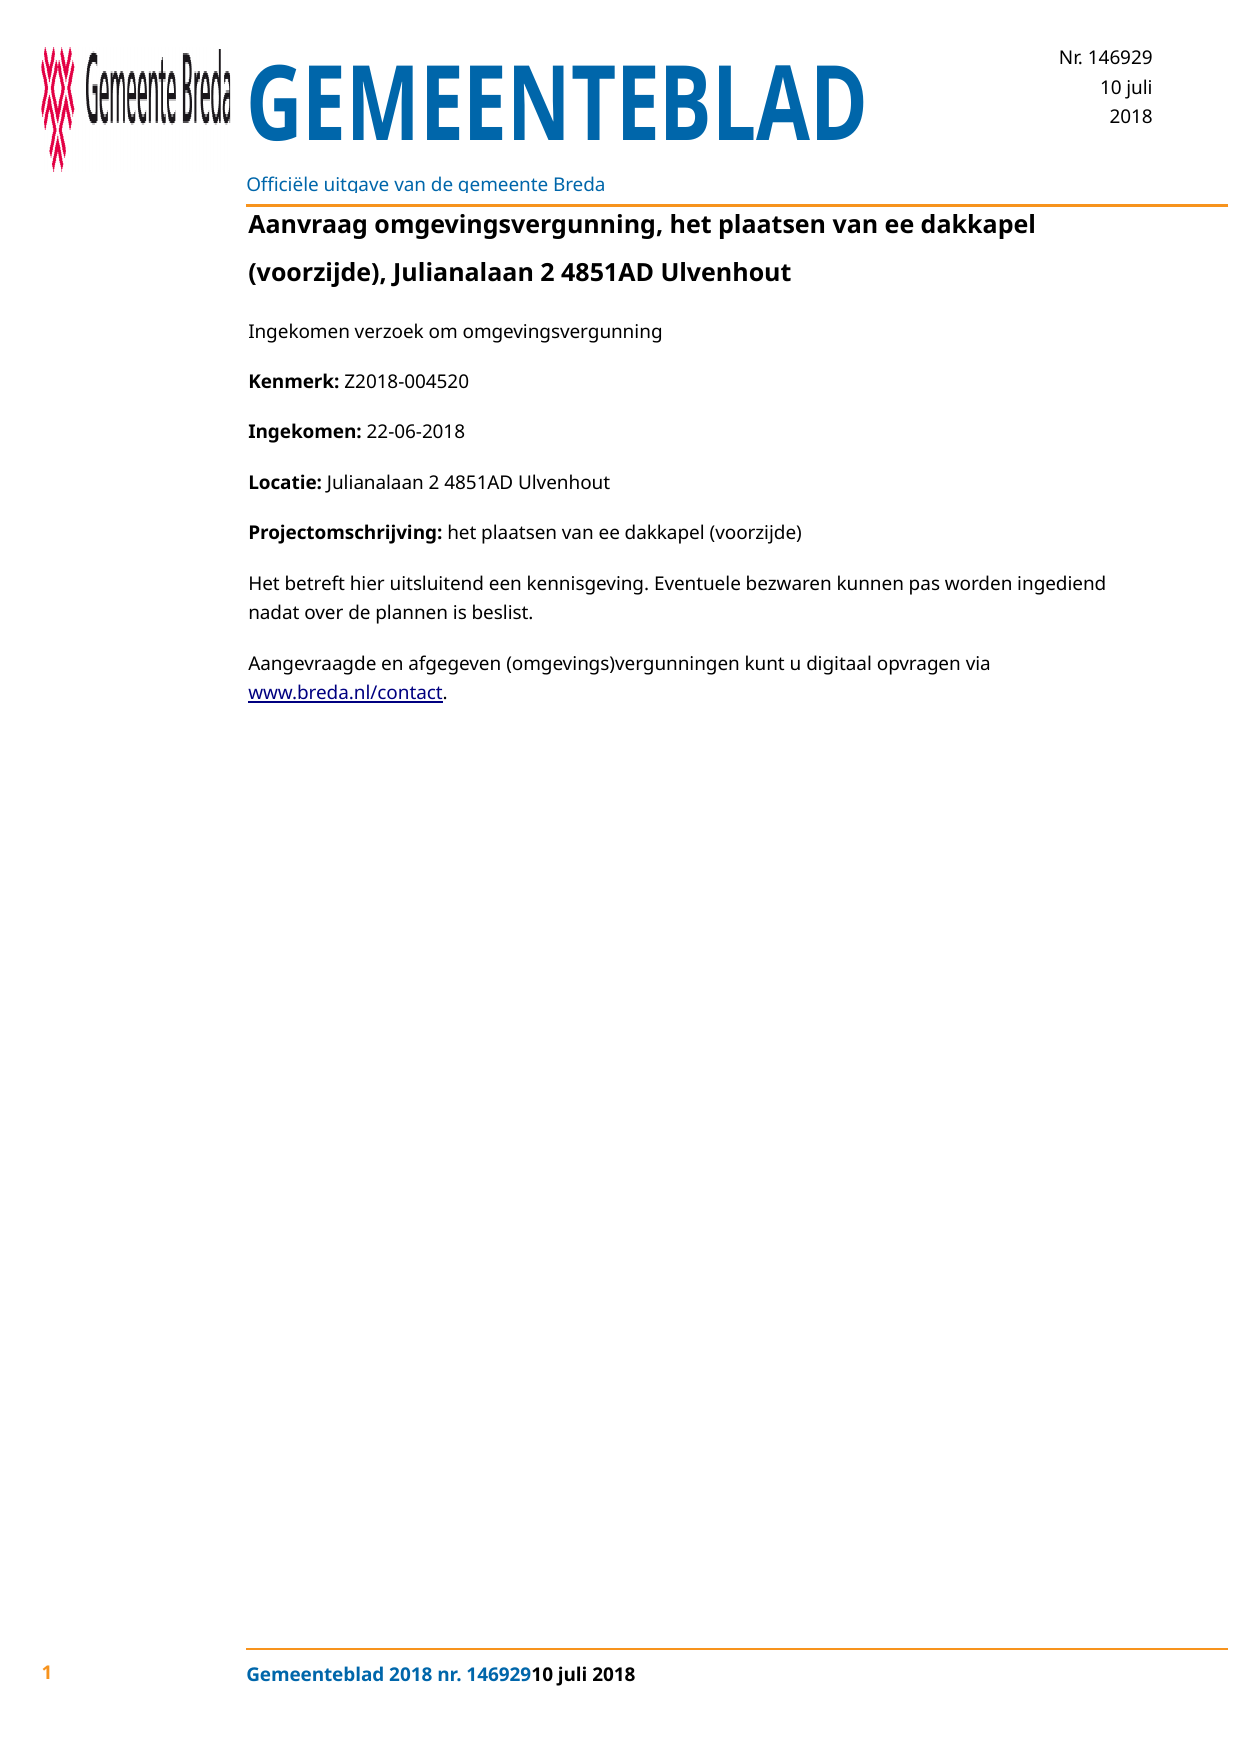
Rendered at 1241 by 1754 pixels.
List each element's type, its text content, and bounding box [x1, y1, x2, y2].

text Aanvraag omgevingsvergunning, het plaatsen van ee dakkapel (voorzijde), Julianalaan 2 4851AD Ulvenhout [248, 207, 1152, 288]
text Ingekomen verzoek om omgevingsvergunning [248, 318, 1152, 344]
text Het betreft hier uitsluitend een kennisgeving. Eventuele bezwaren kunnen pas worden ingediend nadat over de plannen is beslist. [248, 570, 1152, 625]
text Locatie: Julianalaan 2 4851AD Ulvenhout [248, 469, 1152, 495]
text Ingekomen: 22-06-2018 [248, 419, 1152, 444]
text Projectomschrijving: het plaatsen van ee dakkapel (voorzijde) [248, 519, 1152, 545]
text Kenmerk: Z2018-004520 [248, 368, 1152, 394]
text Aangevraagde en afgegeven (omgevings)vergunningen kunt u digitaal opvragen via www.breda.nl/contact. [248, 650, 1152, 705]
picture [41, 47, 231, 172]
